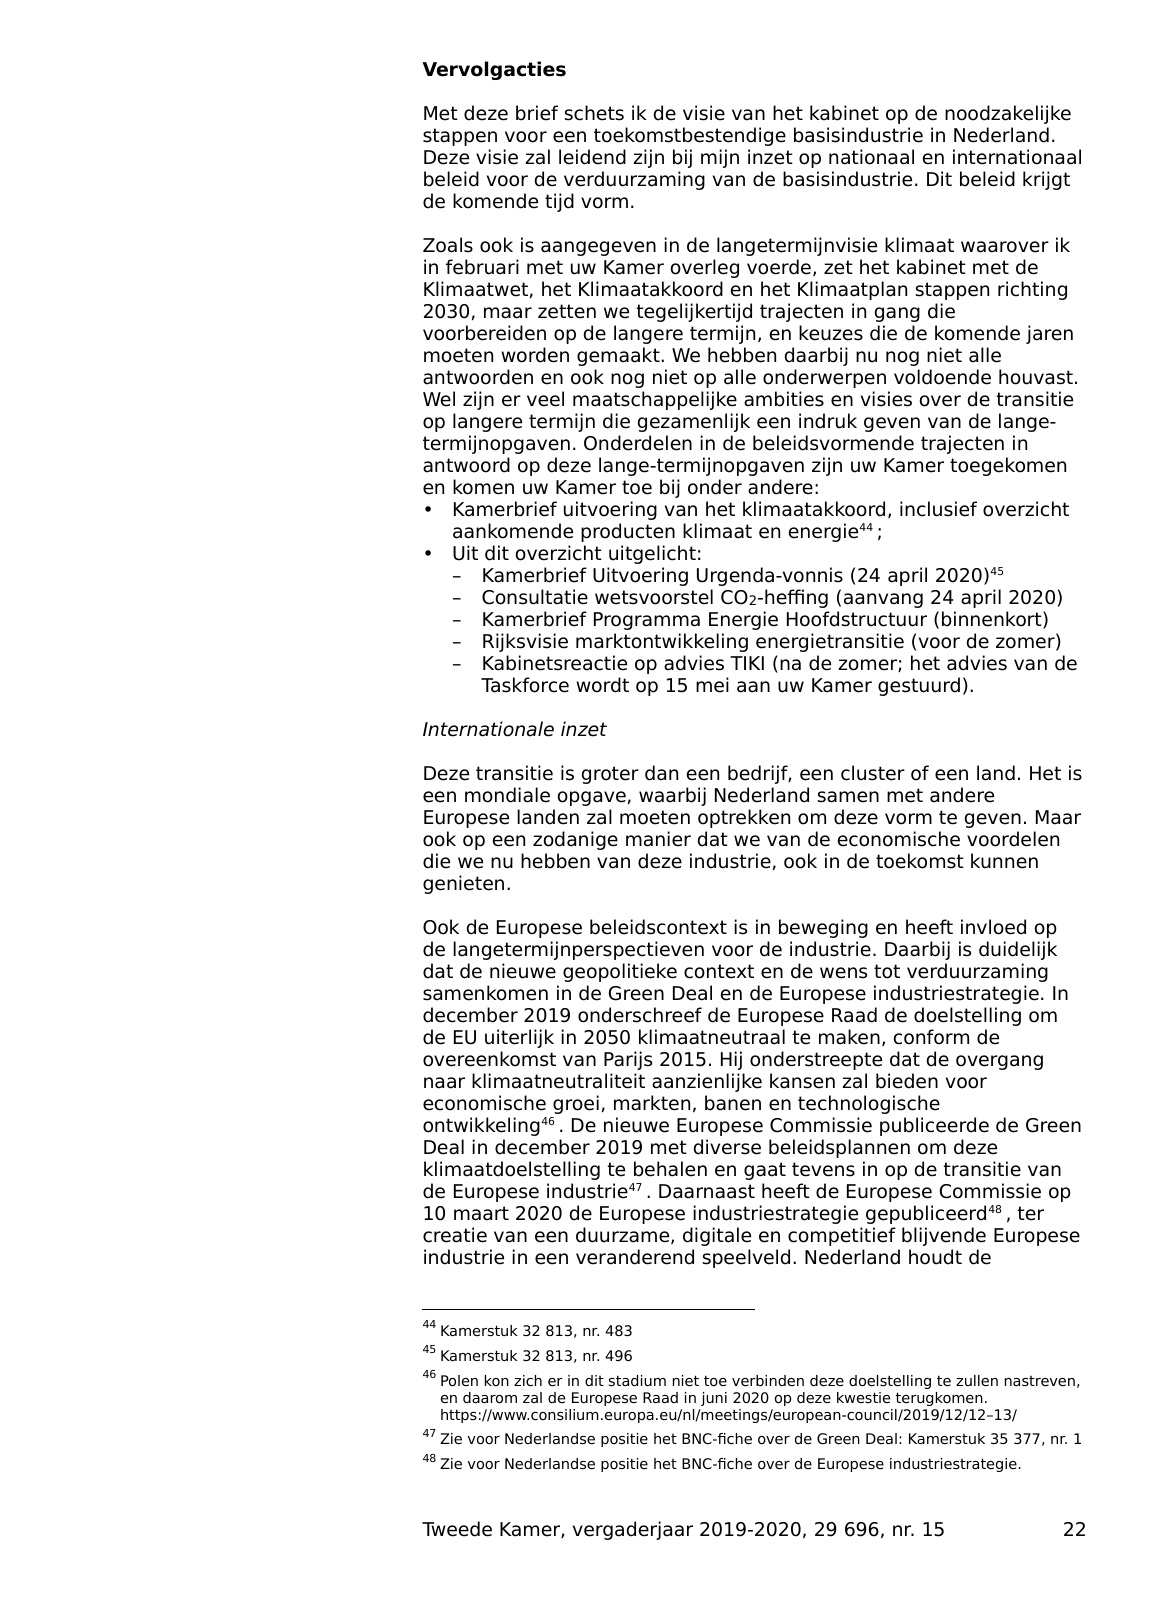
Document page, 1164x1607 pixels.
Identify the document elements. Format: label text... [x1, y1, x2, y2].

text – Kamerbrief Programma Energie Hoofdstructuur (binnenkort) [452, 609, 1087, 631]
text • Uit dit overzicht uitgelicht: [422, 543, 1087, 565]
text Met deze brief schets ik de visie van het kabinet op de noodzakelijke stappen voor een toekomstbestendige basisindustrie in Nederland. Deze visie zal leidend zijn bij mijn inzet op nationaal en internationaal beleid voor de verduurzaming van de basisindustrie. Dit beleid krijgt de komende tijd vorm. [422, 103, 1087, 213]
text Ook de Europese beleidscontext is in beweging en heeft invloed op de langetermijnperspectieven voor de industrie. Daarbij is duidelijk dat de nieuwe geopolitieke context en de wens tot verduurzaming samenkomen in de Green Deal en de Europese industriestrategie. In december 2019 onderschreef de Europese Raad de doelstelling om de EU uiterlijk in 2050 klimaatneutraal te maken, conform de overeenkomst van Parijs 2015. Hij onderstreepte dat de overgang naar klimaatneutraliteit aanzienlijke kansen zal bieden voor economische groei, markten, banen en technologische ontwikkeling. De nieuwe Europese Commissie publiceerde de Green Deal in december 2019 met diverse beleidsplannen om deze klimaatdoelstelling te behalen en gaat tevens in op de transitie van de Europese industrie. Daarnaast heeft de Europese Commissie op 10 maart 2020 de Europese industriestrategie gepubliceerd, ter creatie van een duurzame, digitale en competitief blijvende Europese industrie in een veranderend speelveld. Nederland houdt de [422, 917, 1087, 1269]
text Zie voor Nederlandse positie het BNC-fiche over de Green Deal: Kamerstuk 35 377, nr. 1 [422, 1427, 1087, 1449]
text – Kabinetsreactie op advies TIKI (na de zomer; het advies van de Taskforce wordt op 15 mei aan uw Kamer gestuurd). [452, 653, 1087, 697]
text Kamerstuk 32 813, nr. 483 [422, 1318, 1087, 1341]
text Kamerstuk 32 813, nr. 496 [422, 1343, 1087, 1366]
text – Rijksvisie marktontwikkeling energietransitie (voor de zomer) [452, 631, 1087, 653]
text Zoals ook is aangegeven in de langetermijnvisie klimaat waarover ik in februari met uw Kamer overleg voerde, zet het kabinet met de Klimaatwet, het Klimaatakkoord en het Klimaatplan stappen richting 2030, maar zetten we tegelijkertijd trajecten in gang die voorbereiden op de langere termijn, en keuzes die de komende jaren moeten worden gemaakt. We hebben daarbij nu nog niet alle antwoorden en ook nog niet op alle onderwerpen voldoende houvast. Wel zijn er veel maatschappelijke ambities en visies over de transitie op langere termijn die gezamenlijk een indruk geven van de lange-termijnopgaven. Onderdelen in de beleidsvormende trajecten in antwoord op deze lange-termijnopgaven zijn uw Kamer toegekomen en komen uw Kamer toe bij onder andere: [422, 235, 1087, 499]
text Deze transitie is groter dan een bedrijf, een cluster of een land. Het is een mondiale opgave, waarbij Nederland samen met andere Europese landen zal moeten optrekken om deze vorm te geven. Maar ook op een zodanige manier dat we van de economische voordelen die we nu hebben van deze industrie, ook in de toekomst kunnen genieten. [422, 763, 1087, 895]
text Polen kon zich er in dit stadium niet toe verbinden deze doelstelling te zullen nastreven, en daarom zal de Europese Raad in juni 2020 op deze kwestie terugkomen. https://www.consilium.europa.eu/nl/meetings/european-council/2019/12/12–13/ [422, 1368, 1087, 1424]
subtitle Internationale inzet [422, 719, 1087, 741]
text Zie voor Nederlandse positie het BNC-fiche over de Europese industriestrategie. [422, 1452, 1087, 1474]
text – Consultatie wetsvoorstel CO2-heffing (aanvang 24 april 2020) [452, 587, 1087, 609]
subtitle Vervolgacties [422, 59, 1087, 81]
text – Kamerbrief Uitvoering Urgenda-vonnis (24 april 2020) [452, 565, 1087, 587]
text • Kamerbrief uitvoering van het klimaatakkoord, inclusief overzicht aankomende producten klimaat en energie; [422, 499, 1087, 543]
